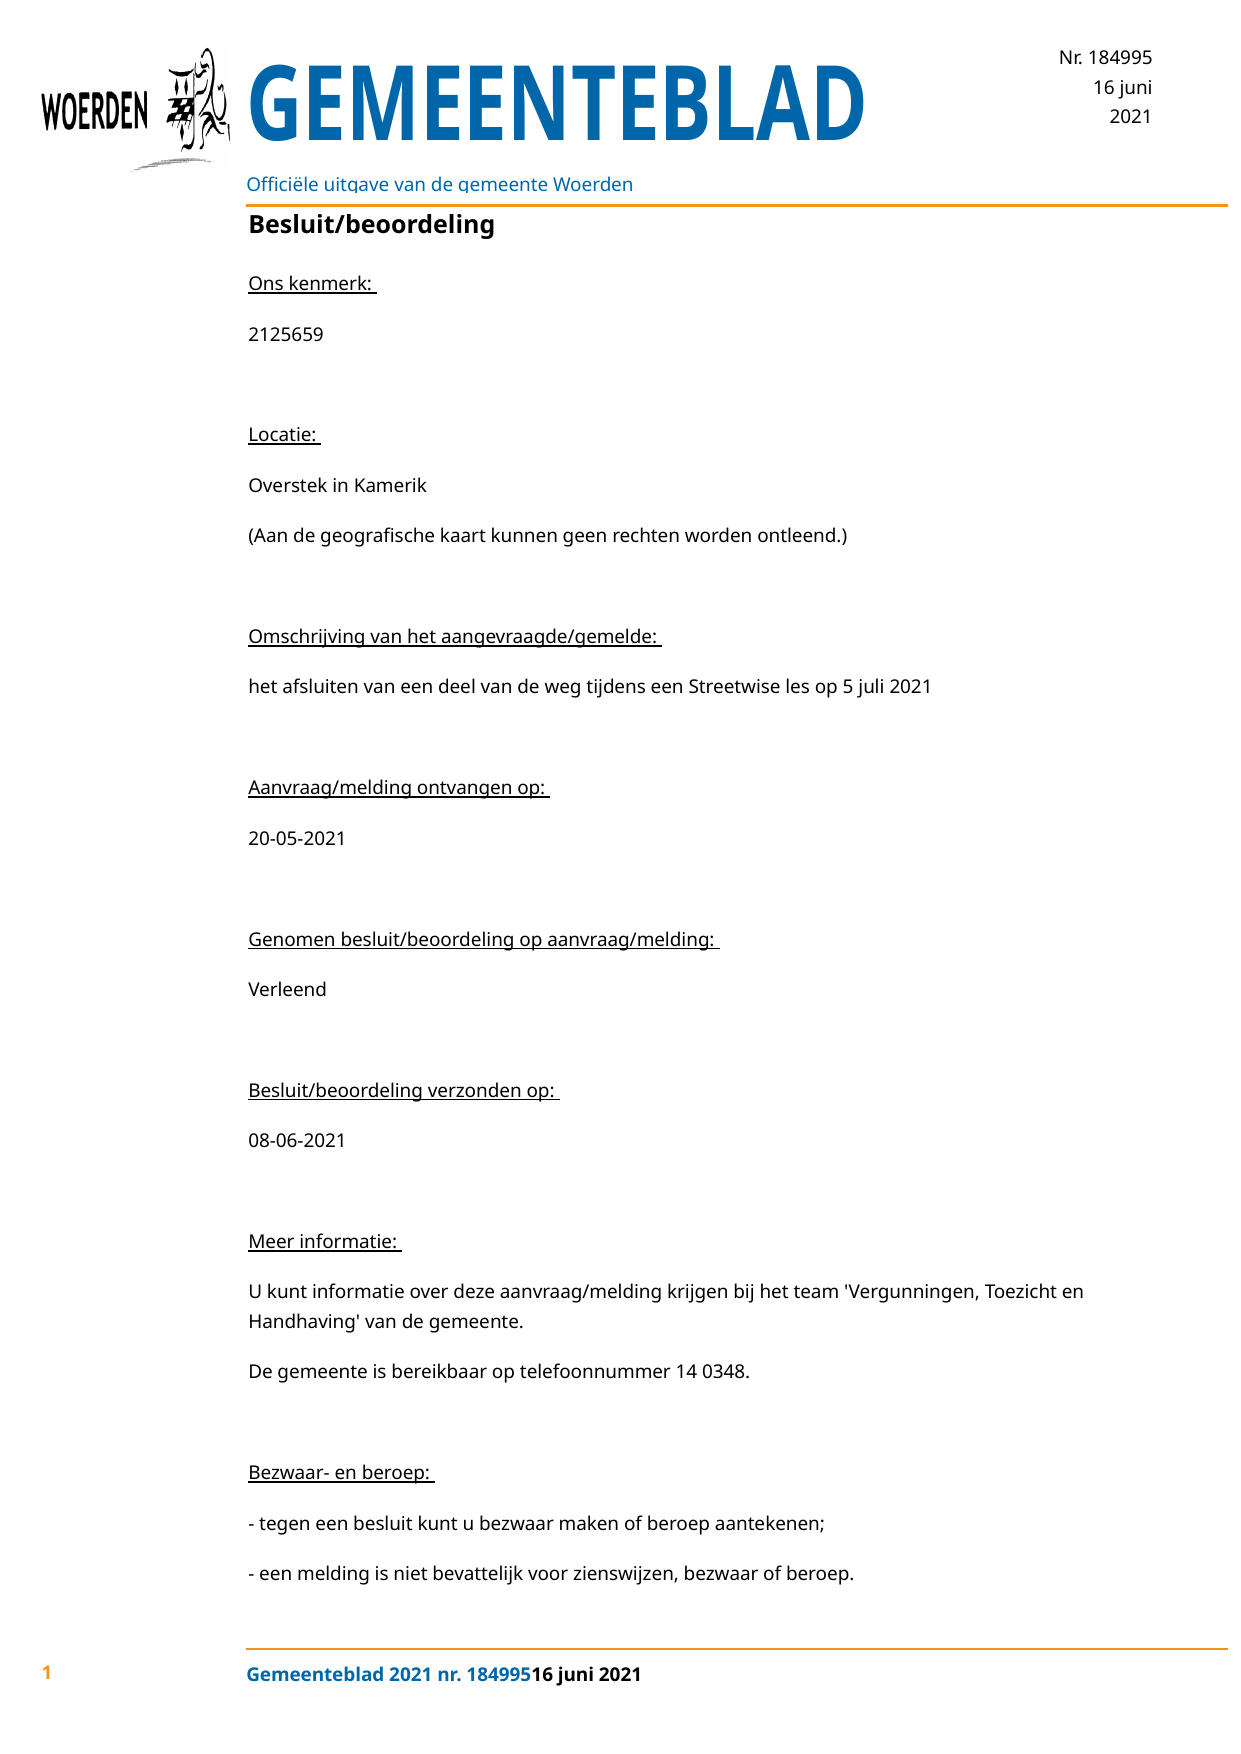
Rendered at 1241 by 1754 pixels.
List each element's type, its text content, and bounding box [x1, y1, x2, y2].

text Besluit/beoordeling verzonden op: [248, 1077, 1152, 1103]
text Bezwaar- en beroep: [248, 1459, 1152, 1485]
text 08-06-2021 [248, 1127, 1152, 1153]
text U kunt informatie over deze aanvraag/melding krijgen bij het team 'Vergunningen, Toezicht en Handhaving' van de gemeente. [248, 1279, 1152, 1334]
text - een melding is niet bevattelijk voor zienswijzen, bezwaar of beroep. [248, 1560, 1152, 1586]
text Aanvraag/melding ontvangen op: [248, 774, 1152, 800]
text het afsluiten van een deel van de weg tijdens een Streetwise les op 5 juli 2021 [248, 674, 1152, 699]
text Meer informatie: [248, 1228, 1152, 1254]
text - tegen een besluit kunt u bezwaar maken of beroep aantekenen; [248, 1510, 1152, 1536]
text De gemeente is bereikbaar op telefoonnummer 14 0348. [248, 1359, 1152, 1384]
text 2125659 [248, 321, 1152, 346]
text Verleend [248, 976, 1152, 1002]
text (Aan de geografische kaart kunnen geen rechten worden ontleend.) [248, 522, 1152, 548]
text Besluit/beoordeling [248, 207, 1152, 241]
text Locatie: [248, 422, 1152, 447]
text Omschrijving van het aangevraagde/gemelde: [248, 623, 1152, 649]
text 20-05-2021 [248, 825, 1152, 851]
text Genomen besluit/beoordeling op aanvraag/melding: [248, 926, 1152, 951]
picture [41, 47, 231, 172]
text Ons kenmerk: [248, 270, 1152, 296]
text Overstek in Kamerik [248, 472, 1152, 498]
